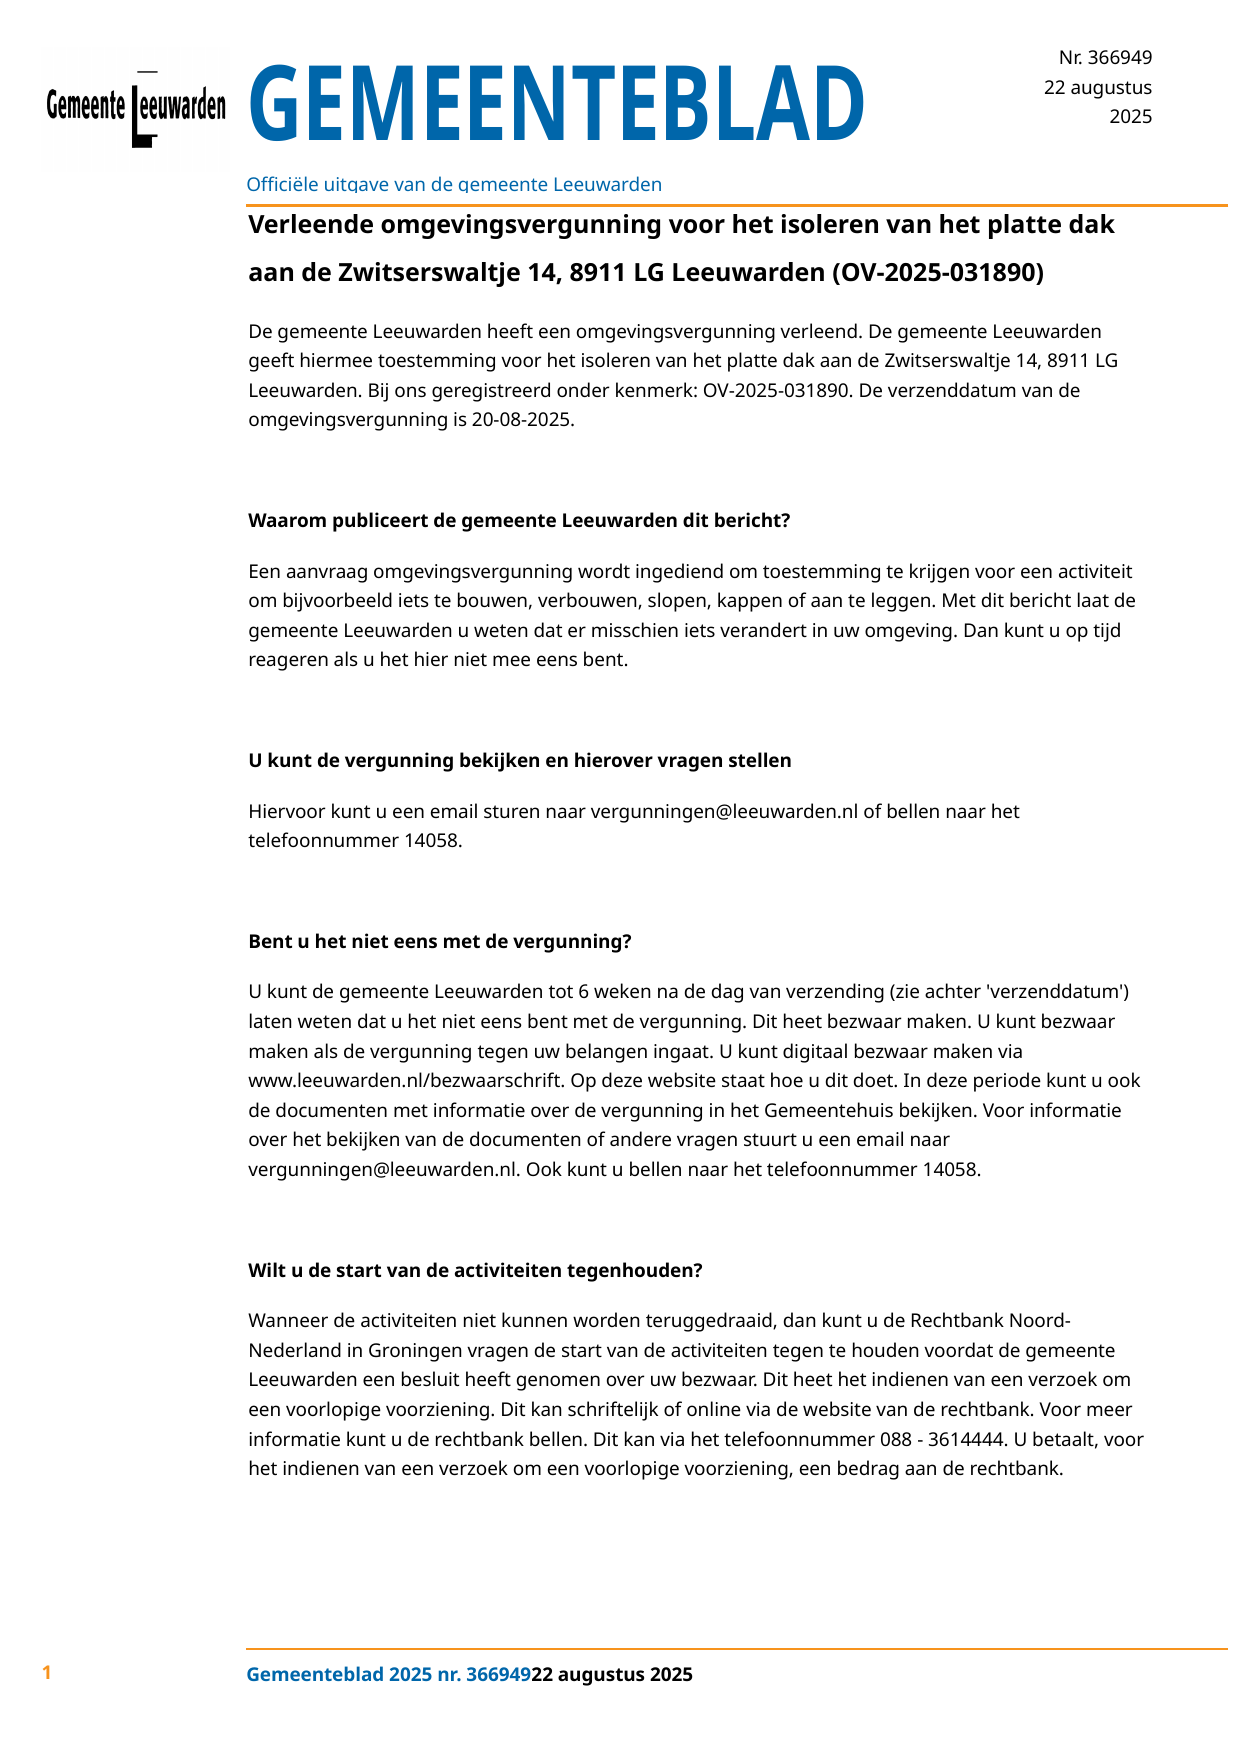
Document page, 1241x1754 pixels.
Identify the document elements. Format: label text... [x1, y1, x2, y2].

text Verleende omgevingsvergunning voor het isoleren van het platte dak aan de Zwitserswaltje 14, 8911 LG Leeuwarden (OV-2025-031890) [248, 207, 1152, 288]
text Bent u het niet eens met de vergunning? [248, 928, 1152, 954]
text Wanneer de activiteiten niet kunnen worden teruggedraaid, dan kunt u de Rechtbank Noord-Nederland in Groningen vragen de start van de activiteiten tegen te houden voordat de gemeente Leeuwarden een besluit heeft genomen over uw bezwaar. Dit heet het indienen van een verzoek om een voorlopige voorziening. Dit kan schriftelijk of online via de website van de rechtbank. Voor meer informatie kunt u de rechtbank bellen. Dit kan via het telefoonnummer 088 - 3614444. U betaalt, voor het indienen van een verzoek om een voorlopige voorziening, een bedrag aan de rechtbank. [248, 1307, 1152, 1481]
text Hiervoor kunt u een email sturen naar vergunningen@leeuwarden.nl of bellen naar het telefoonnummer 14058. [248, 798, 1152, 853]
text Een aanvraag omgevingsvergunning wordt ingediend om toestemming te krijgen voor een activiteit om bijvoorbeeld iets te bouwen, verbouwen, slopen, kappen of aan te leggen. Met dit bericht laat de gemeente Leeuwarden u weten dat er misschien iets verandert in uw omgeving. Dan kunt u op tijd reageren als u het hier niet mee eens bent. [248, 558, 1152, 672]
text U kunt de vergunning bekijken en hierover vragen stellen [248, 747, 1152, 773]
picture [41, 47, 231, 172]
text Waarom publiceert de gemeente Leeuwarden dit bericht? [248, 507, 1152, 533]
text U kunt de gemeente Leeuwarden tot 6 weken na de dag van verzending (zie achter 'verzenddatum') laten weten dat u het niet eens bent met de vergunning. Dit heet bezwaar maken. U kunt bezwaar maken als de vergunning tegen uw belangen ingaat. U kunt digitaal bezwaar maken via www.leeuwarden.nl/bezwaarschrift. Op deze website staat hoe u dit doet. In deze periode kunt u ook de documenten met informatie over de vergunning in het Gemeentehuis bekijken. Voor informatie over het bekijken van de documenten of andere vragen stuurt u een email naar vergunningen@leeuwarden.nl. Ook kunt u bellen naar het telefoonnummer 14058. [248, 979, 1152, 1182]
text Wilt u de start van de activiteiten tegenhouden? [248, 1257, 1152, 1283]
text De gemeente Leeuwarden heeft een omgevingsvergunning verleend. De gemeente Leeuwarden geeft hiermee toestemming voor het isoleren van het platte dak aan de Zwitserswaltje 14, 8911 LG Leeuwarden. Bij ons geregistreerd onder kenmerk: OV-2025-031890. De verzenddatum van de omgevingsvergunning is 20-08-2025. [248, 318, 1152, 432]
